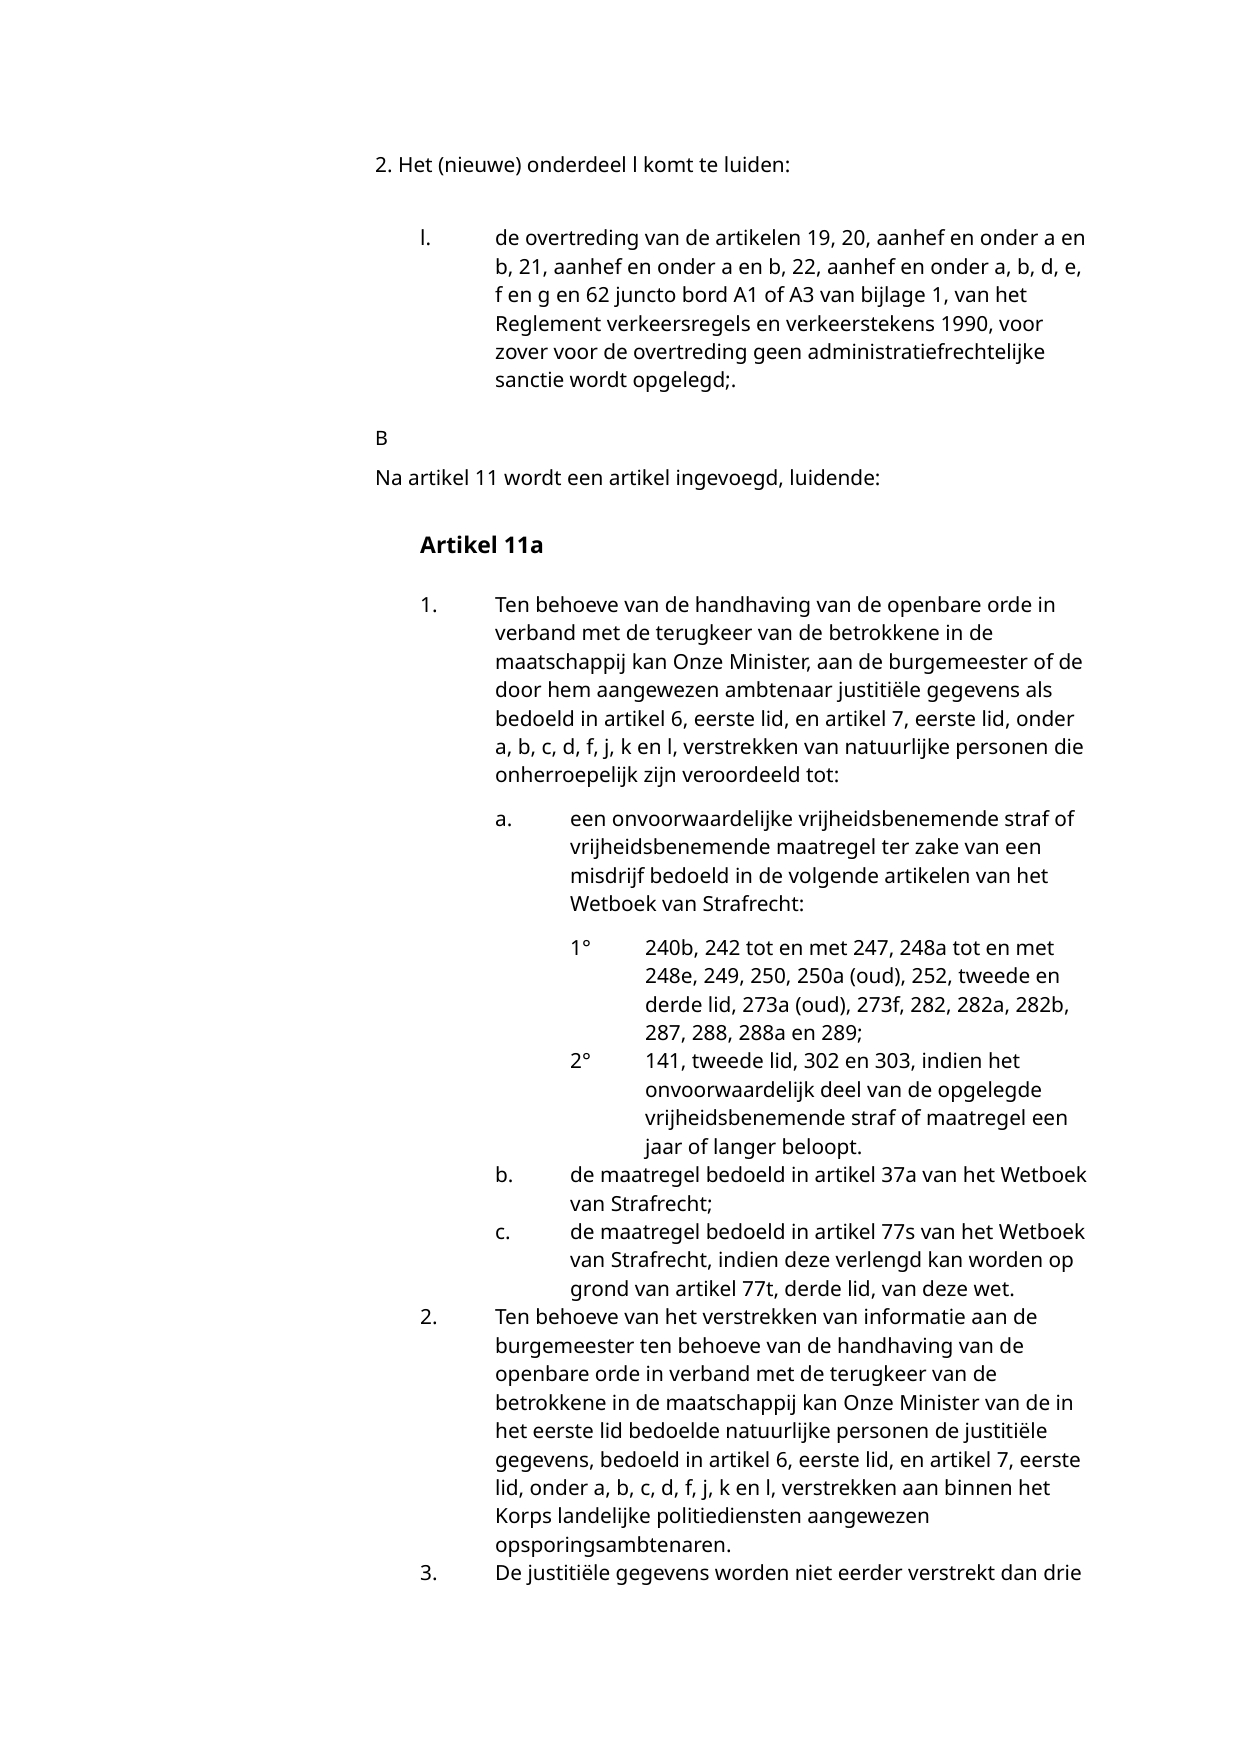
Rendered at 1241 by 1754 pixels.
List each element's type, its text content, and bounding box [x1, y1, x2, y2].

list 240b, 242 tot en met 247, 248a tot en met 248e, 249, 250, 250a (oud), 252, tweede en derde lid, 273a (oud), 273f, 282, 282a, 282b, 287, 288, 288a en 289; [570, 933, 1090, 1047]
list Ten behoeve van de handhaving van de openbare orde in verband met de terugkeer van de betrokkene in de maatschappij kan Onze Minister, aan de burgemeester of de door hem aangewezen ambtenaar justitiële gegevens als bedoeld in artikel 6, eerste lid, en artikel 7, eerste lid, onder a, b, c, d, f, j, k en l, verstrekken van natuurlijke personen die onherroepelijk zijn veroordeeld tot: [420, 590, 1090, 789]
text Na artikel 11 wordt een artikel ingevoegd, luidende: [375, 463, 1090, 491]
list 141, tweede lid, 302 en 303, indien het onvoorwaardelijk deel van de opgelegde vrijheidsbenemende straf of maatregel een jaar of langer beloopt. [570, 1047, 1090, 1160]
list de maatregel bedoeld in artikel 37a van het Wetboek van Strafrecht; [495, 1160, 1090, 1217]
list Ten behoeve van het verstrekken van informatie aan de burgemeester ten behoeve van de handhaving van de openbare orde in verband met de terugkeer van de betrokkene in de maatschappij kan Onze Minister van de in het eerste lid bedoelde natuurlijke personen de justitiële gegevens, bedoeld in artikel 6, eerste lid, en artikel 7, eerste lid, onder a, b, c, d, f, j, k en l, verstrekken aan binnen het Korps landelijke politiediensten aangewezen opsporingsambtenaren. [420, 1302, 1090, 1558]
list de maatregel bedoeld in artikel 77s van het Wetboek van Strafrecht, indien deze verlengd kan worden op grond van artikel 77t, derde lid, van deze wet. [495, 1217, 1090, 1302]
list de overtreding van de artikelen 19, 20, aanhef en onder a en b, 21, aanhef en onder a en b, 22, aanhef en onder a, b, d, e, f en g en 62 juncto bord A1 of A3 van bijlage 1, van het Reglement verkeersregels en verkeerstekens 1990, voor zover voor de overtreding geen administratiefrechtelijke sanctie wordt opgelegd;. [420, 223, 1090, 394]
text 2. Het (nieuwe) onderdeel l komt te luiden: [375, 150, 1090, 178]
text B [375, 424, 1090, 451]
subtitle Artikel 11a [420, 529, 1090, 560]
list De justitiële gegevens worden niet eerder verstrekt dan drie [420, 1558, 1090, 1587]
list een onvoorwaardelijke vrijheidsbenemende straf of vrijheidsbenemende maatregel ter zake van een misdrijf bedoeld in de volgende artikelen van het Wetboek van Strafrecht: [495, 804, 1090, 918]
